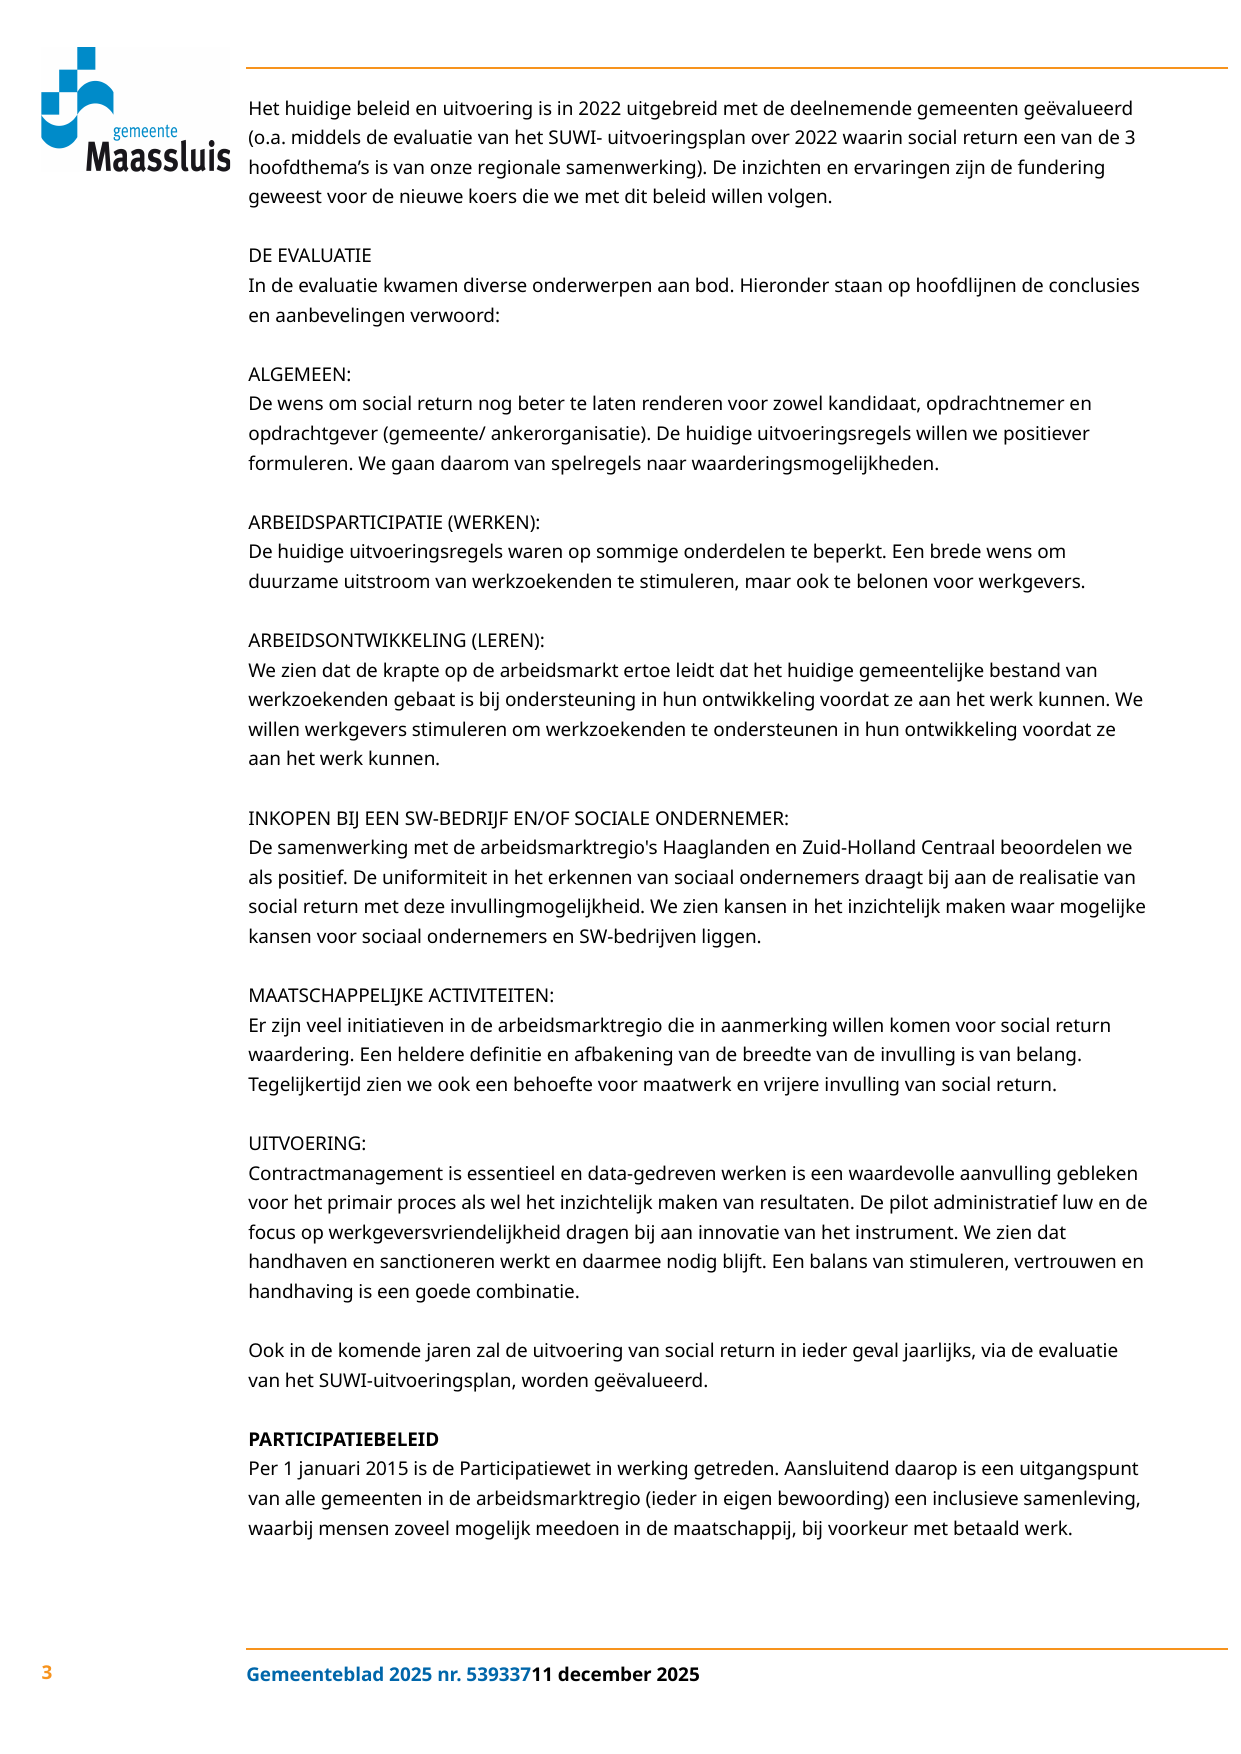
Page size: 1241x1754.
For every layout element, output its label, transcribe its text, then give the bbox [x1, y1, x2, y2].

text INKOPEN BIJ EEN SW-BEDRIJF EN/OF SOCIALE ONDERNEMER: [248, 805, 1152, 831]
text De huidige uitvoeringsregels waren op sommige onderdelen te beperkt. Een brede wens om duurzame uitstroom van werkzoekenden te stimuleren, maar ook te belonen voor werkgevers. [248, 538, 1152, 594]
text ARBEIDSONTWIKKELING (LEREN): [248, 627, 1152, 653]
text DE EVALUATIE [248, 243, 1152, 268]
picture [41, 47, 77, 92]
picture [41, 47, 231, 172]
text ALGEMEEN: [248, 361, 1152, 387]
text ARBEIDSPARTICIPATIE (WERKEN): [248, 509, 1152, 535]
text Ook in de komende jaren zal de uitvoering van social return in ieder geval jaarlijks, via de evaluatie van het SUWI-uitvoeringsplan, worden geëvalueerd. [248, 1337, 1152, 1393]
text UITVOERING: [248, 1130, 1152, 1156]
text Per 1 januari 2015 is de Participatiewet in werking getreden. Aansluitend daarop is een uitgangspunt van alle gemeenten in de arbeidsmarktregio (ieder in eigen bewoording) een inclusieve samenleving, waarbij mensen zoveel mogelijk meedoen in de maatschappij, bij voorkeur met betaald werk. [248, 1456, 1152, 1541]
text Contractmanagement is essentieel en data-gedreven werken is een waardevolle aanvulling gebleken voor het primair proces als wel het inzichtelijk maken van resultaten. De pilot administratief luw en de focus op werkgeversvriendelijkheid dragen bij aan innovatie van het instrument. We zien dat handhaven en sanctioneren werkt en daarmee nodig blijft. Een balans van stimuleren, vertrouwen en handhaving is een goede combinatie. [248, 1160, 1152, 1304]
text PARTICIPATIEBELEID [248, 1426, 1152, 1452]
text Er zijn veel initiatieven in de arbeidsmarktregio die in aanmerking willen komen voor social return waardering. Een heldere definitie en afbakening van de breedte van de invulling is van belang. Tegelijkertijd zien we ook een behoefte voor maatwerk en vrijere invulling van social return. [248, 1012, 1152, 1097]
text We zien dat de krapte op de arbeidsmarkt ertoe leidt dat het huidige gemeentelijke bestand van werkzoekenden gebaat is bij ondersteuning in hun ontwikkeling voordat ze aan het werk kunnen. We willen werkgevers stimuleren om werkzoekenden te ondersteunen in hun ontwikkeling voordat ze aan het werk kunnen. [248, 657, 1152, 771]
text Het huidige beleid en uitvoering is in 2022 uitgebreid met de deelnemende gemeenten geëvalueerd (o.a. middels de evaluatie van het SUWI- uitvoeringsplan over 2022 waarin social return een van de 3 hoofdthema’s is van onze regionale samenwerking). De inzichten en ervaringen zijn de fundering geweest voor de nieuwe koers die we met dit beleid willen volgen. [248, 95, 1152, 209]
text De wens om social return nog beter te laten renderen voor zowel kandidaat, opdrachtnemer en opdrachtgever (gemeente/ ankerorganisatie). De huidige uitvoeringsregels willen we positiever formuleren. We gaan daarom van spelregels naar waarderingsmogelijkheden. [248, 391, 1152, 476]
text In de evaluatie kwamen diverse onderwerpen aan bod. Hieronder staan op hoofdlijnen de conclusies en aanbevelingen verwoord: [248, 272, 1152, 328]
text MAATSCHAPPELIJKE ACTIVITEITEN: [248, 982, 1152, 1008]
text De samenwerking met de arbeidsmarktregio's Haaglanden en Zuid-Holland Centraal beoordelen we als positief. De uniformiteit in het erkennen van sociaal ondernemers draagt bij aan de realisatie van social return met deze invullingmogelijkheid. We zien kansen in het inzichtelijk maken waar mogelijke kansen voor sociaal ondernemers en SW-bedrijven liggen. [248, 834, 1152, 949]
